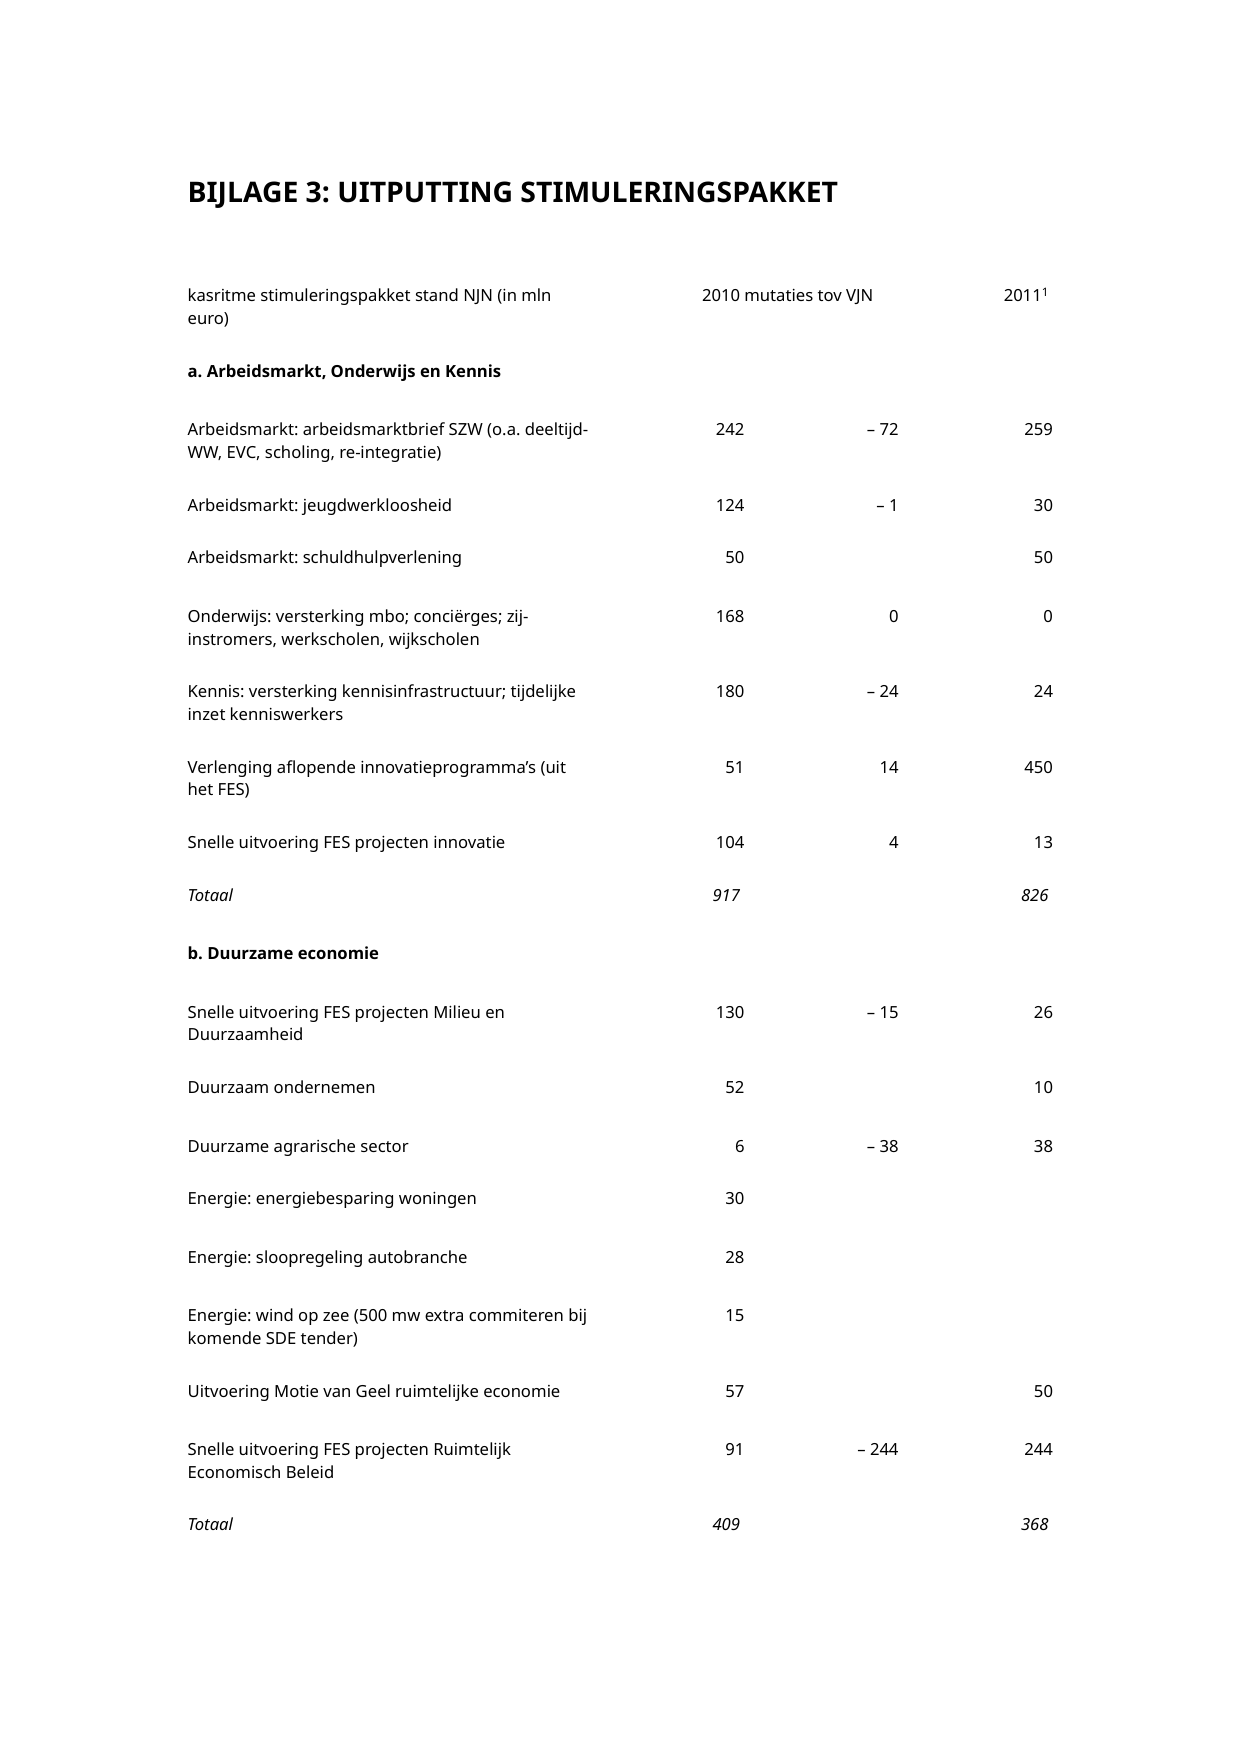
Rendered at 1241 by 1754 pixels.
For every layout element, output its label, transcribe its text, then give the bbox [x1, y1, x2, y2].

table_cell Energie: wind op zee (500 mw extra commiteren bij komende SDE tender) [188, 1304, 590, 1379]
table_cell [744, 1304, 898, 1379]
table_cell Arbeidsmarkt: jeugdwerkloosheid [188, 493, 590, 546]
table_cell Arbeidsmarkt: schuldhulpverlening [188, 546, 590, 604]
table_cell [744, 546, 898, 604]
table_cell 91 [590, 1438, 744, 1513]
table_header 20111 [898, 284, 1053, 359]
table_cell – 24 [744, 680, 898, 755]
table_cell [744, 942, 898, 1000]
table_cell 24 [898, 680, 1053, 755]
table_cell Snelle uitvoering FES projecten innovatie [188, 831, 590, 883]
table_cell 826 [898, 884, 1053, 942]
table_cell [898, 360, 1053, 418]
table_header 2010 [590, 284, 744, 359]
table_cell 259 [898, 418, 1053, 493]
table_cell Uitvoering Motie van Geel ruimtelijke economie [188, 1379, 590, 1438]
table_cell a. Arbeidsmarkt, Onderwijs en Kennis [188, 360, 590, 418]
table_cell 917 [590, 884, 744, 942]
table_cell [744, 884, 898, 942]
table_cell [744, 1379, 898, 1438]
table_cell Duurzame agrarische sector [188, 1134, 590, 1187]
table_cell – 72 [744, 418, 898, 493]
table_cell – 15 [744, 1000, 898, 1076]
table_cell 0 [898, 605, 1053, 680]
table_cell 52 [590, 1076, 744, 1134]
table_cell [744, 1076, 898, 1134]
table_cell 244 [898, 1438, 1053, 1513]
table_cell [590, 360, 744, 418]
table_cell Onderwijs: versterking mbo; conciërges; zij-instromers, werkscholen, wijkscholen [188, 605, 590, 680]
table_cell 50 [898, 1379, 1053, 1438]
table_cell 4 [744, 831, 898, 883]
table_cell 124 [590, 493, 744, 546]
table_cell Arbeidsmarkt: arbeidsmarktbrief SZW (o.a. deeltijd-WW, EVC, scholing, re-integratie) [188, 418, 590, 493]
table_cell 6 [590, 1134, 744, 1187]
table_cell [744, 360, 898, 418]
table_cell [898, 1304, 1053, 1379]
table_cell [898, 942, 1053, 1000]
table_cell [590, 942, 744, 1000]
table_cell 28 [590, 1245, 744, 1304]
table_header kasritme stimuleringspakket stand NJN (in mln euro) [188, 284, 590, 359]
table_cell 168 [590, 605, 744, 680]
table_cell Verlenging aflopende innovatieprogramma’s (uit het FES) [188, 755, 590, 831]
table_cell [744, 1187, 898, 1245]
table_cell 57 [590, 1379, 744, 1438]
table_cell 409 [590, 1513, 744, 1571]
table_cell 0 [744, 605, 898, 680]
table_cell 50 [898, 546, 1053, 604]
table_cell – 1 [744, 493, 898, 546]
table_header mutaties tov VJN [744, 284, 898, 359]
table_cell Totaal [188, 1513, 590, 1571]
table_cell – 244 [744, 1438, 898, 1513]
table_cell 15 [590, 1304, 744, 1379]
table_cell 10 [898, 1076, 1053, 1134]
table_cell 30 [590, 1187, 744, 1245]
table_cell 26 [898, 1000, 1053, 1076]
table_cell [898, 1245, 1053, 1304]
table_cell Kennis: versterking kennisinfrastructuur; tijdelijke inzet kenniswerkers [188, 680, 590, 755]
table_cell [898, 1187, 1053, 1245]
table_cell [744, 1513, 898, 1571]
table_cell Energie: energiebesparing woningen [188, 1187, 590, 1245]
table_cell Energie: sloopregeling autobranche [188, 1245, 590, 1304]
table_cell 51 [590, 755, 744, 831]
table_cell 14 [744, 755, 898, 831]
table_cell Snelle uitvoering FES projecten Milieu en Duurzaamheid [188, 1000, 590, 1076]
subtitle BIJLAGE 3: UITPUTTING STIMULERINGSPAKKET [187, 172, 1053, 211]
table_cell 450 [898, 755, 1053, 831]
table_cell 38 [898, 1134, 1053, 1187]
table_cell 242 [590, 418, 744, 493]
table_cell Totaal [188, 884, 590, 942]
table_cell 30 [898, 493, 1053, 546]
table_cell 13 [898, 831, 1053, 883]
table_cell 50 [590, 546, 744, 604]
table_cell 180 [590, 680, 744, 755]
table_cell 130 [590, 1000, 744, 1076]
table_cell 104 [590, 831, 744, 883]
table_cell 368 [898, 1513, 1053, 1571]
table_cell – 38 [744, 1134, 898, 1187]
table_cell [744, 1245, 898, 1304]
table_cell Snelle uitvoering FES projecten Ruimtelijk Economisch Beleid [188, 1438, 590, 1513]
table_cell b. Duurzame economie [188, 942, 590, 1000]
table_cell Duurzaam ondernemen [188, 1076, 590, 1134]
